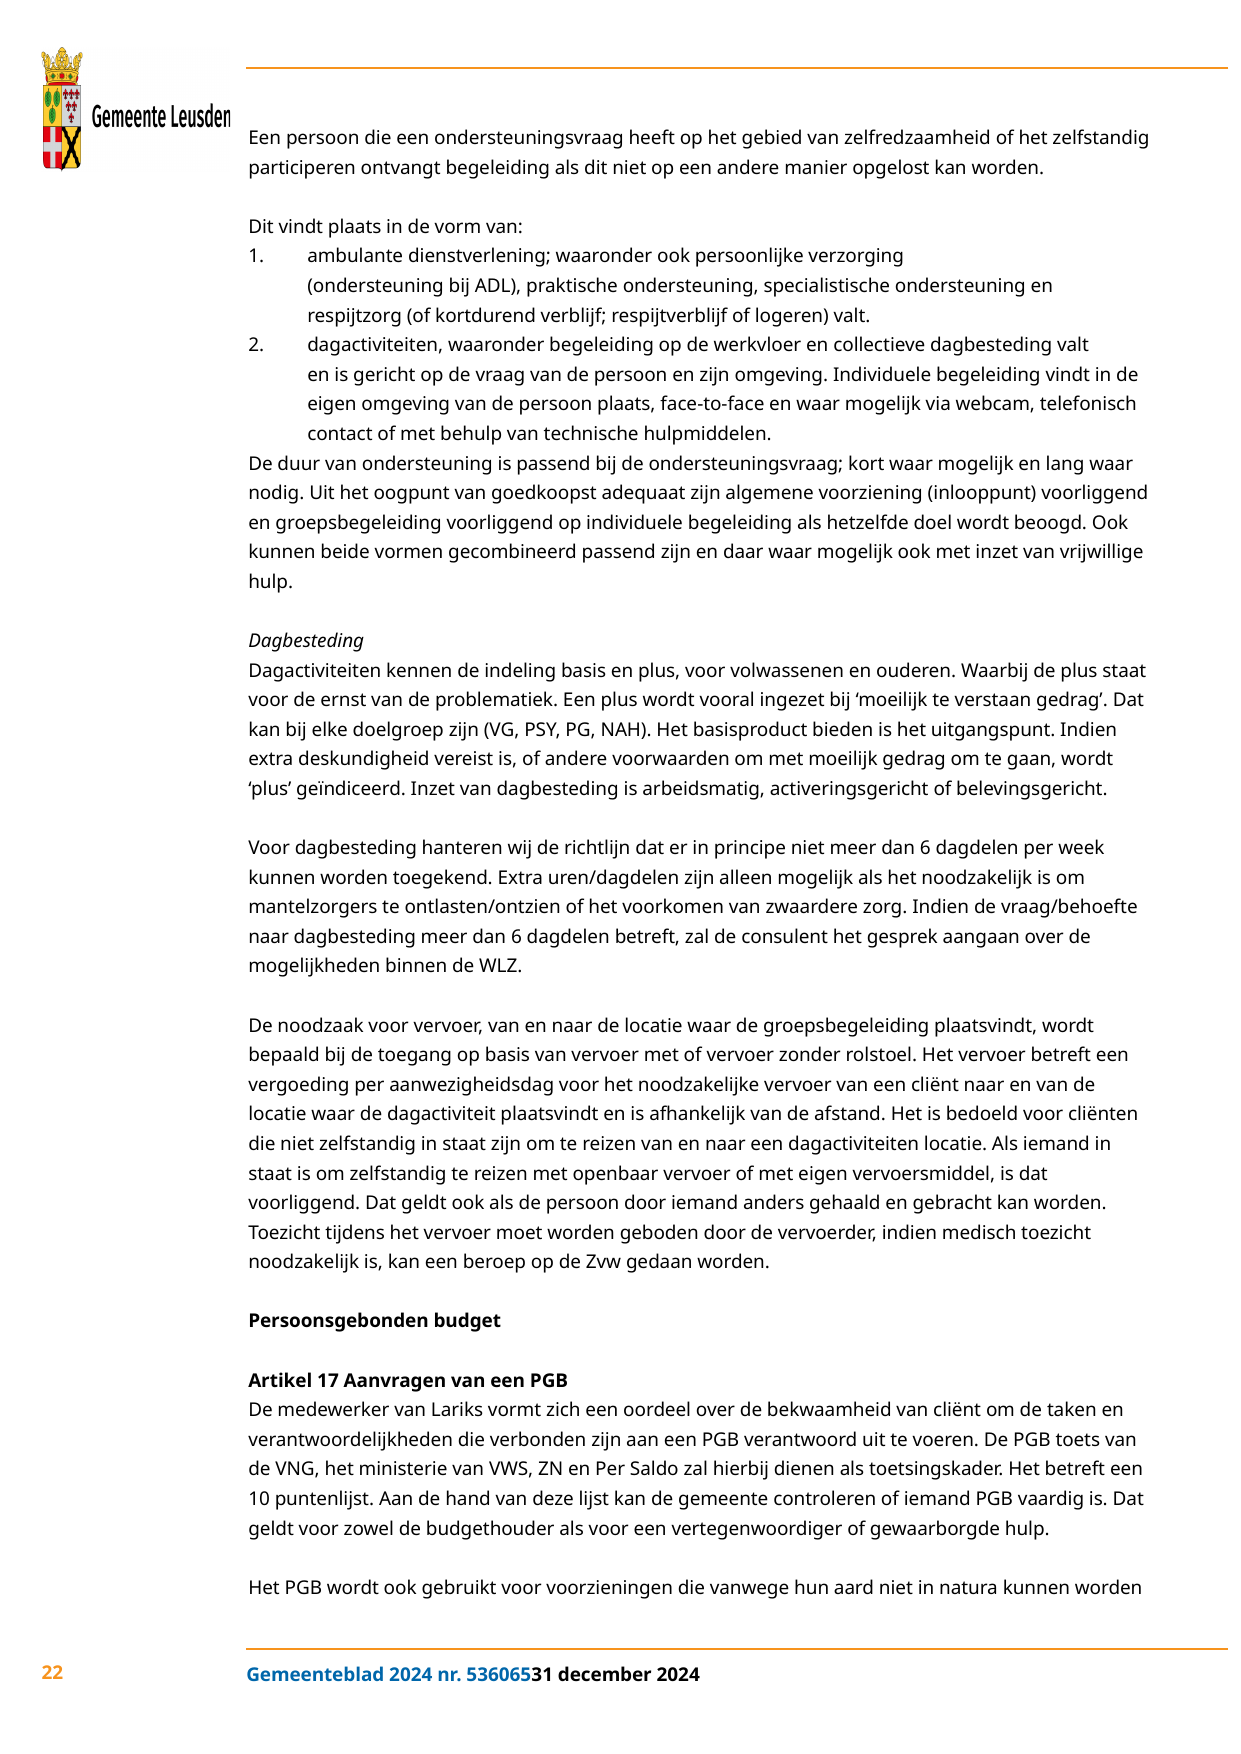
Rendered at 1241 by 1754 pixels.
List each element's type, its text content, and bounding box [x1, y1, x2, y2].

text Het PGB wordt ook gebruikt voor voorzieningen die vanwege hun aard niet in natura kunnen worden [248, 1574, 1152, 1600]
text Voor dagbesteding hanteren wij de richtlijn dat er in principe niet meer dan 6 dagdelen per week kunnen worden toegekend. Extra uren/dagdelen zijn alleen mogelijk als het noodzakelijk is om mantelzorgers te ontlasten/ontzien of het voorkomen van zwaardere zorg. Indien de vraag/behoefte naar dagbesteding meer dan 6 dagdelen betreft, zal de consulent het gesprek aangaan over de mogelijkheden binnen de WLZ. [248, 834, 1152, 978]
text Artikel 17 Aanvragen van een PGB [248, 1367, 1152, 1393]
text De noodzaak voor vervoer, van en naar de locatie waar de groepsbegeleiding plaatsvindt, wordt bepaald bij de toegang op basis van vervoer met of vervoer zonder rolstoel. Het vervoer betreft een vergoeding per aanwezigheidsdag voor het noodzakelijke vervoer van een cliënt naar en van de locatie waar de dagactiviteit plaatsvindt en is afhankelijk van de afstand. Het is bedoeld voor cliënten die niet zelfstandig in staat zijn om te reizen van en naar een dagactiviteiten locatie. Als iemand in staat is om zelfstandig te reizen met openbaar vervoer of met eigen vervoersmiddel, is dat voorliggend. Dat geldt ook als de persoon door iemand anders gehaald en gebracht kan worden. Toezicht tijdens het vervoer moet worden geboden door de vervoerder, indien medisch toezicht noodzakelijk is, kan een beroep op de Zvw gedaan worden. [248, 1012, 1152, 1274]
list dagactiviteiten, waaronder begeleiding op de werkvloer en collectieve dagbesteding valt [248, 331, 1152, 357]
text Dit vindt plaats in de vorm van: [248, 213, 1152, 239]
text Een persoon die een ondersteuningsvraag heeft op het gebied van zelfredzaamheid of het zelfstandig participeren ontvangt begeleiding als dit niet op een andere manier opgelost kan worden. [248, 124, 1152, 180]
list (ondersteuning bij ADL), praktische ondersteuning, specialistische ondersteuning en respijtzorg (of kortdurend verblijf; respijtverblijf of logeren) valt. [248, 272, 1152, 328]
list en is gericht op de vraag van de persoon en zijn omgeving. Individuele begeleiding vindt in de eigen omgeving van de persoon plaats, face-to-face en waar mogelijk via webcam, telefonisch contact of met behulp van technische hulpmiddelen. [248, 361, 1152, 446]
picture [41, 47, 231, 172]
text Persoonsgebonden budget [248, 1308, 1152, 1333]
text Dagactiviteiten kennen de indeling basis en plus, voor volwassenen en ouderen. Waarbij de plus staat voor de ernst van de problematiek. Een plus wordt vooral ingezet bij ‘moeilijk te verstaan gedrag’. Dat kan bij elke doelgroep zijn (VG, PSY, PG, NAH). Het basisproduct bieden is het uitgangspunt. Indien extra deskundigheid vereist is, of andere voorwaarden om met moeilijk gedrag om te gaan, wordt ‘plus’ geïndiceerd. Inzet van dagbesteding is arbeidsmatig, activeringsgericht of belevingsgericht. [248, 657, 1152, 801]
text De duur van ondersteuning is passend bij de ondersteuningsvraag; kort waar mogelijk en lang waar nodig. Uit het oogpunt van goedkoopst adequaat zijn algemene voorziening (inlooppunt) voorliggend en groepsbegeleiding voorliggend op individuele begeleiding als hetzelfde doel wordt beoogd. Ook kunnen beide vormen gecombineerd passend zijn en daar waar mogelijk ook met inzet van vrijwillige hulp. [248, 450, 1152, 594]
text Dagbesteding [248, 627, 1152, 653]
list ambulante dienstverlening; waaronder ook persoonlijke verzorging [248, 243, 1152, 268]
text De medewerker van Lariks vormt zich een oordeel over de bekwaamheid van cliënt om de taken en verantwoordelijkheden die verbonden zijn aan een PGB verantwoord uit te voeren. De PGB toets van de VNG, het ministerie van VWS, ZN en Per Saldo zal hierbij dienen als toetsingskader. Het betreft een 10 puntenlijst. Aan de hand van deze lijst kan de gemeente controleren of iemand PGB vaardig is. Dat geldt voor zowel de budgethouder als voor een vertegenwoordiger of gewaarborgde hulp. [248, 1396, 1152, 1541]
